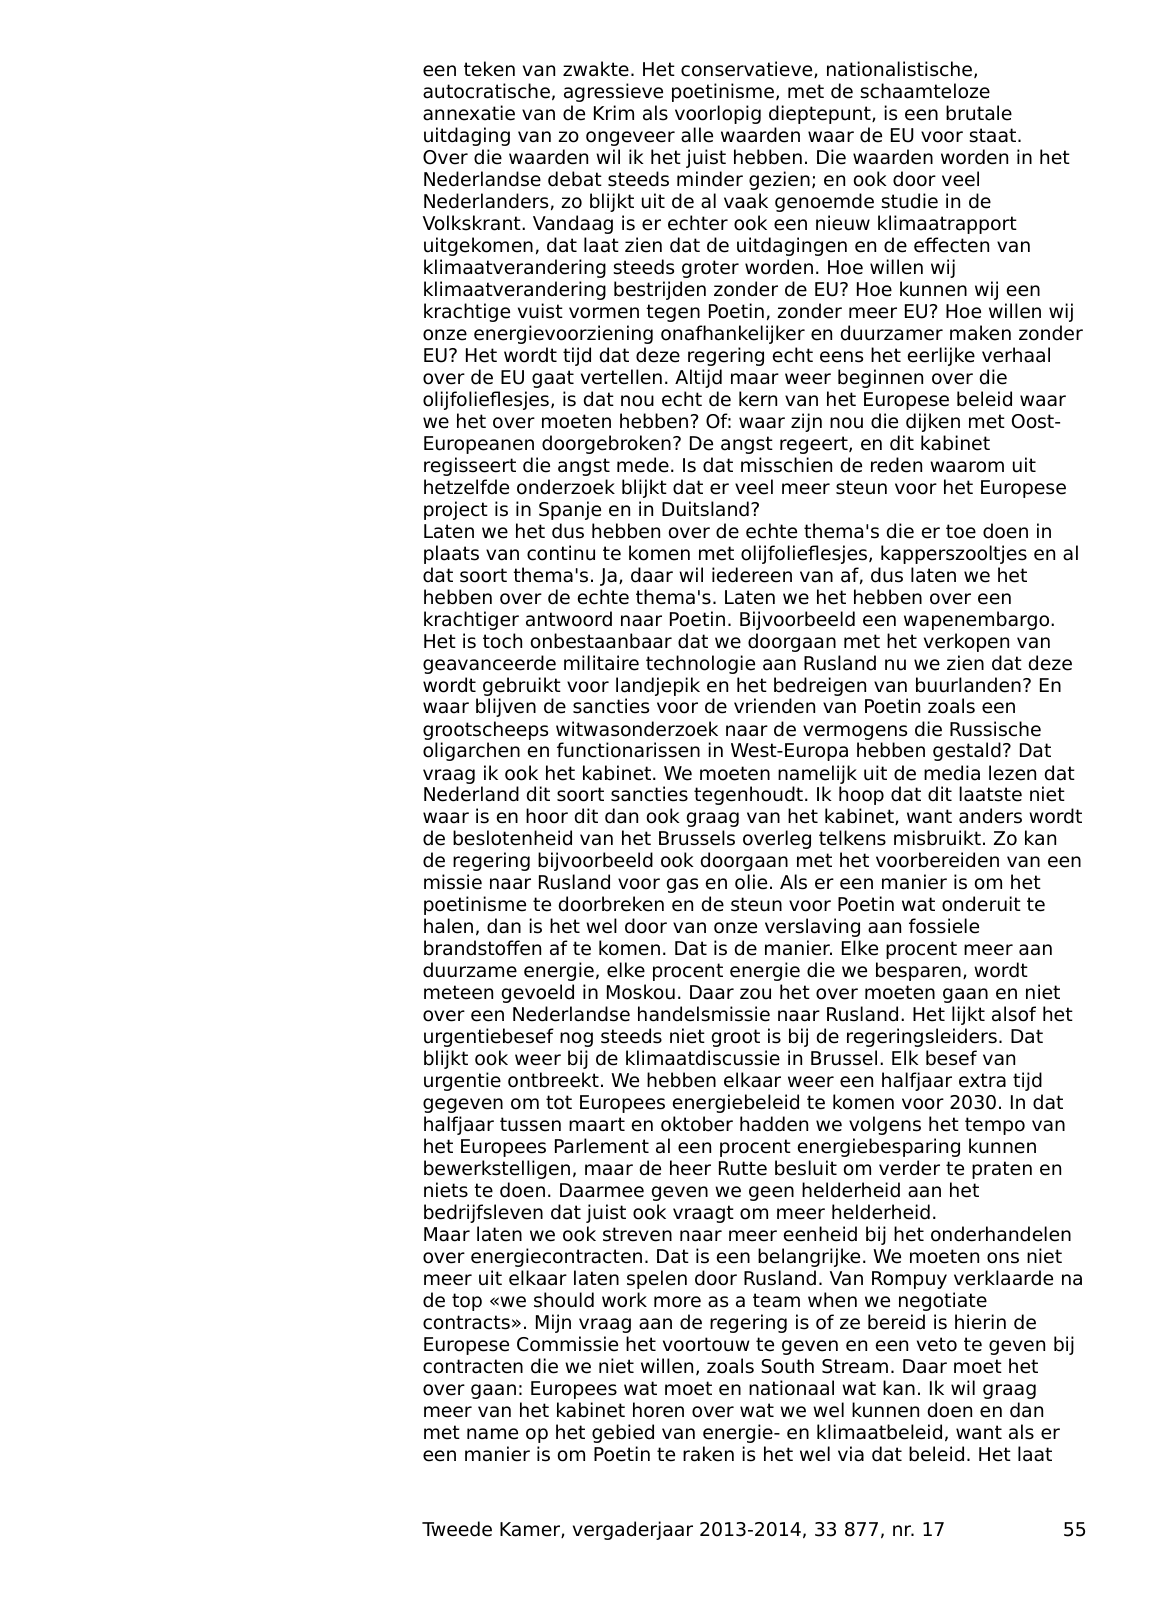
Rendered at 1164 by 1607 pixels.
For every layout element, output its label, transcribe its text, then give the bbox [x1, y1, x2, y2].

text Laten we het dus hebben over de echte thema's die er toe doen in plaats van continu te komen met olijfolieflesjes, kapperszooltjes en al dat soort thema's. Ja, daar wil iedereen van af, dus laten we het hebben over de echte thema's. Laten we het hebben over een krachtiger antwoord naar Poetin. Bijvoorbeeld een wapenembargo. Het is toch onbestaanbaar dat we doorgaan met het verkopen van geavanceerde militaire technologie aan Rusland nu we zien dat deze wordt gebruikt voor landjepik en het bedreigen van buurlanden? En waar blijven de sancties voor de vrienden van Poetin zoals een grootscheeps witwasonderzoek naar de vermogens die Russische oligarchen en functionarissen in West-Europa hebben gestald? Dat vraag ik ook het kabinet. We moeten namelijk uit de media lezen dat Nederland dit soort sancties tegenhoudt. Ik hoop dat dit laatste niet waar is en hoor dit dan ook graag van het kabinet, want anders wordt de beslotenheid van het Brussels overleg telkens misbruikt. Zo kan de regering bijvoorbeeld ook doorgaan met het voorbereiden van een missie naar Rusland voor gas en olie. Als er een manier is om het poetinisme te doorbreken en de steun voor Poetin wat onderuit te halen, dan is het wel door van onze verslaving aan fossiele brandstoffen af te komen. Dat is de manier. Elke procent meer aan duurzame energie, elke procent energie die we besparen, wordt meteen gevoeld in Moskou. Daar zou het over moeten gaan en niet over een Nederlandse handelsmissie naar Rusland. Het lijkt alsof het urgentiebesef nog steeds niet groot is bij de regeringsleiders. Dat blijkt ook weer bij de klimaatdiscussie in Brussel. Elk besef van urgentie ontbreekt. We hebben elkaar weer een halfjaar extra tijd gegeven om tot Europees energiebeleid te komen voor 2030. In dat halfjaar tussen maart en oktober hadden we volgens het tempo van het Europees Parlement al een procent energiebesparing kunnen bewerkstelligen, maar de heer Rutte besluit om verder te praten en niets te doen. Daarmee geven we geen helderheid aan het bedrijfsleven dat juist ook vraagt om meer helderheid. [422, 521, 1087, 1224]
text Over die waarden wil ik het juist hebben. Die waarden worden in het Nederlandse debat steeds minder gezien; en ook door veel Nederlanders, zo blijkt uit de al vaak genoemde studie in de Volkskrant. Vandaag is er echter ook een nieuw klimaatrapport uitgekomen, dat laat zien dat de uitdagingen en de effecten van klimaatverandering steeds groter worden. Hoe willen wij klimaatverandering bestrijden zonder de EU? Hoe kunnen wij een krachtige vuist vormen tegen Poetin, zonder meer EU? Hoe willen wij onze energievoorziening onafhankelijker en duurzamer maken zonder EU? Het wordt tijd dat deze regering echt eens het eerlijke verhaal over de EU gaat vertellen. Altijd maar weer beginnen over die olijfolieflesjes, is dat nou echt de kern van het Europese beleid waar we het over moeten hebben? Of: waar zijn nou die dijken met Oost-Europeanen doorgebroken? De angst regeert, en dit kabinet regisseert die angst mede. Is dat misschien de reden waarom uit hetzelfde onderzoek blijkt dat er veel meer steun voor het Europese project is in Spanje en in Duitsland? [422, 147, 1087, 521]
text een teken van zwakte. Het conservatieve, nationalistische, autocratische, agressieve poetinisme, met de schaamteloze annexatie van de Krim als voorlopig dieptepunt, is een brutale uitdaging van zo ongeveer alle waarden waar de EU voor staat. [422, 59, 1087, 147]
text Maar laten we ook streven naar meer eenheid bij het onderhandelen over energiecontracten. Dat is een belangrijke. We moeten ons niet meer uit elkaar laten spelen door Rusland. Van Rompuy verklaarde na de top «we should work more as a team when we negotiate contracts». Mijn vraag aan de regering is of ze bereid is hierin de Europese Commissie het voortouw te geven en een veto te geven bij contracten die we niet willen, zoals South Stream. Daar moet het over gaan: Europees wat moet en nationaal wat kan. Ik wil graag meer van het kabinet horen over wat we wel kunnen doen en dan met name op het gebied van energie- en klimaatbeleid, want als er een manier is om Poetin te raken is het wel via dat beleid. Het laat [422, 1224, 1087, 1466]
